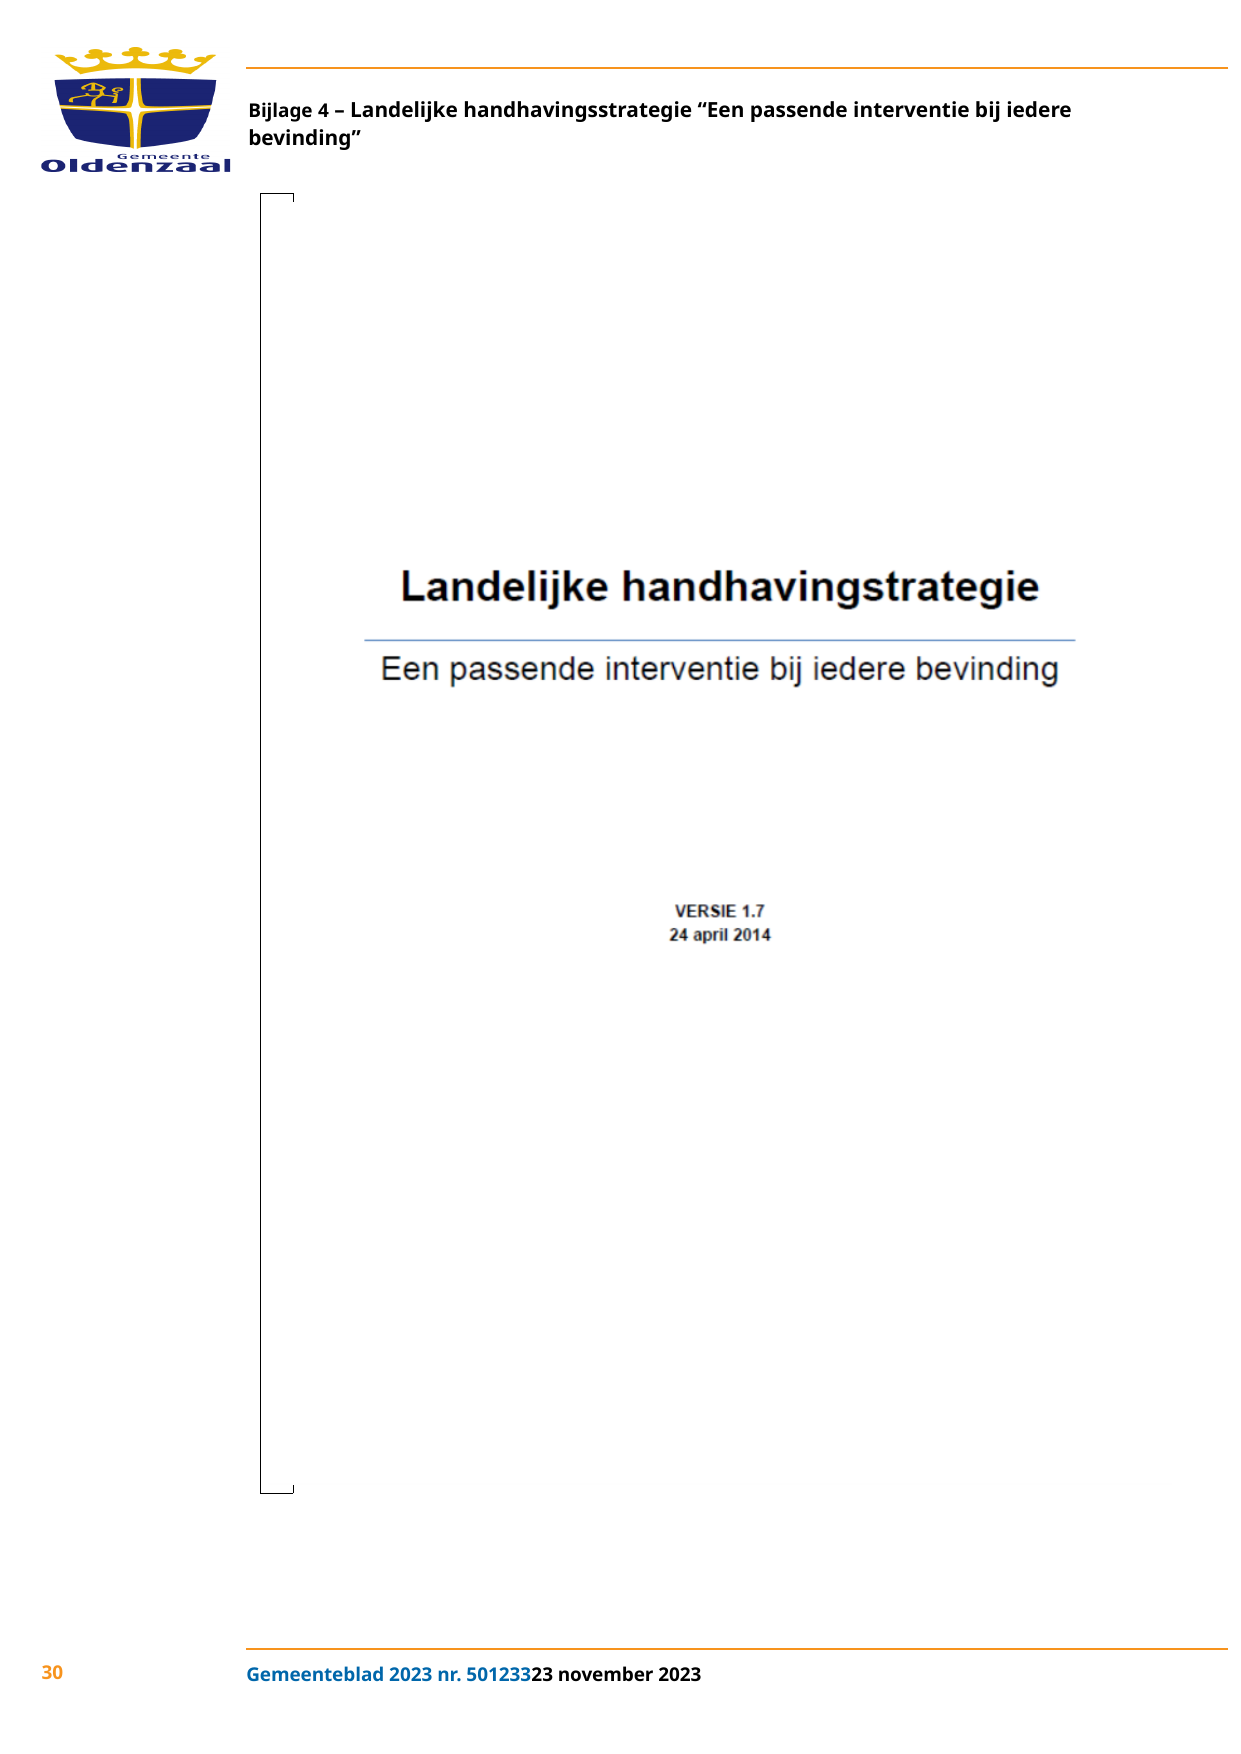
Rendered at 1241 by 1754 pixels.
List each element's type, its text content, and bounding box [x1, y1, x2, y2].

text Bijlage 4 – Landelijke handhavingsstrategie “Een passende interventie bij iedere bevinding” [248, 95, 1152, 152]
picture [41, 47, 231, 172]
picture [268, 202, 1173, 1485]
